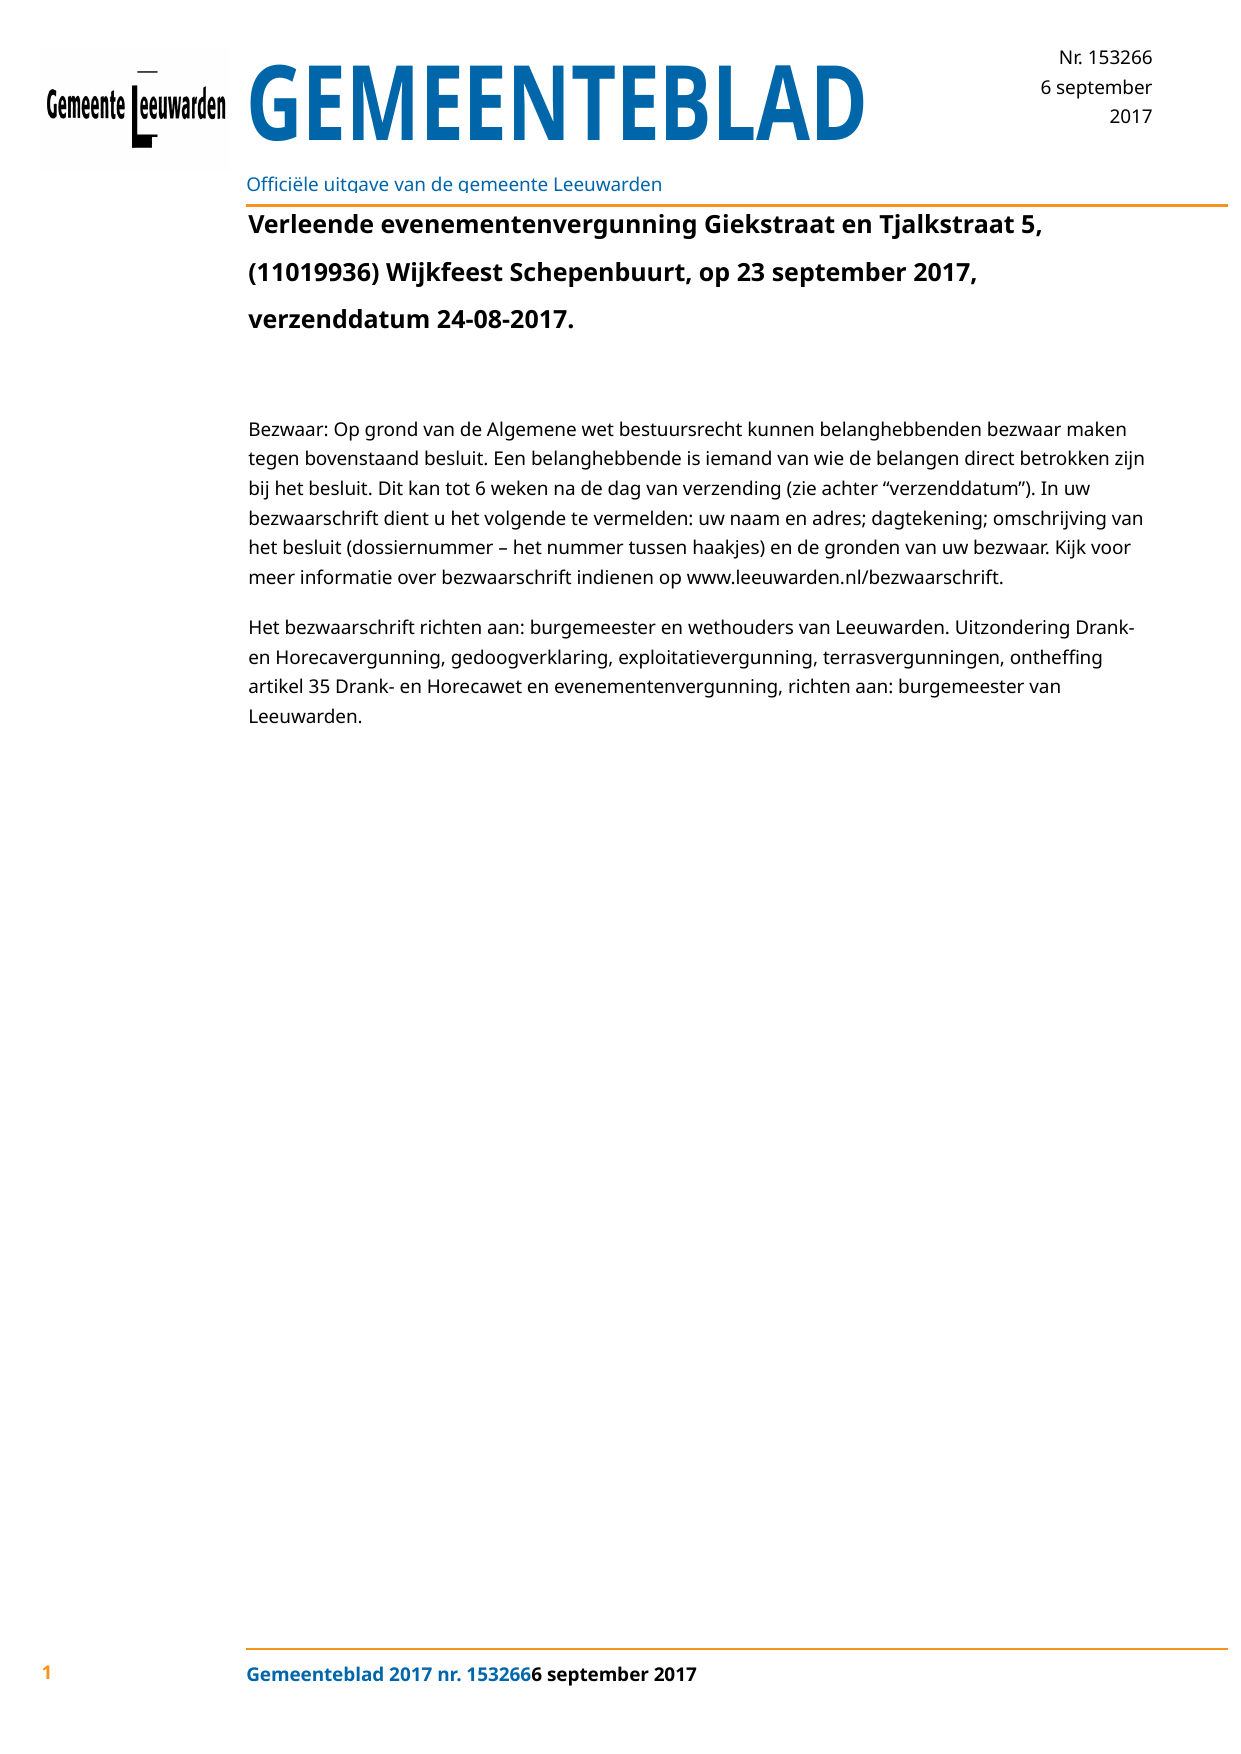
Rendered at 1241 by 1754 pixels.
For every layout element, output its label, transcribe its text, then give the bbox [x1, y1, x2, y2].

text Verleende evenementenvergunning Giekstraat en Tjalkstraat 5, (11019936) Wijkfeest Schepenbuurt, op 23 september 2017, verzenddatum 24-08-2017. [248, 207, 1152, 336]
picture [41, 47, 231, 172]
text Bezwaar: Op grond van de Algemene wet bestuursrecht kunnen belanghebbenden bezwaar maken tegen bovenstaand besluit. Een belanghebbende is iemand van wie de belangen direct betrokken zijn bij het besluit. Dit kan tot 6 weken na de dag van verzending (zie achter “verzenddatum”). In uw bezwaarschrift dient u het volgende te vermelden: uw naam en adres; dagtekening; omschrijving van het besluit (dossiernummer – het nummer tussen haakjes) en de gronden van uw bezwaar. Kijk voor meer informatie over bezwaarschrift indienen op www.leeuwarden.nl/bezwaarschrift. [248, 416, 1152, 589]
text Het bezwaarschrift richten aan: burgemeester en wethouders van Leeuwarden. Uitzondering Drank- en Horecavergunning, gedoogverklaring, exploitatievergunning, terrasvergunningen, ontheffing artikel 35 Drank- en Horecawet en evenementenvergunning, richten aan: burgemeester van Leeuwarden. [248, 614, 1152, 729]
